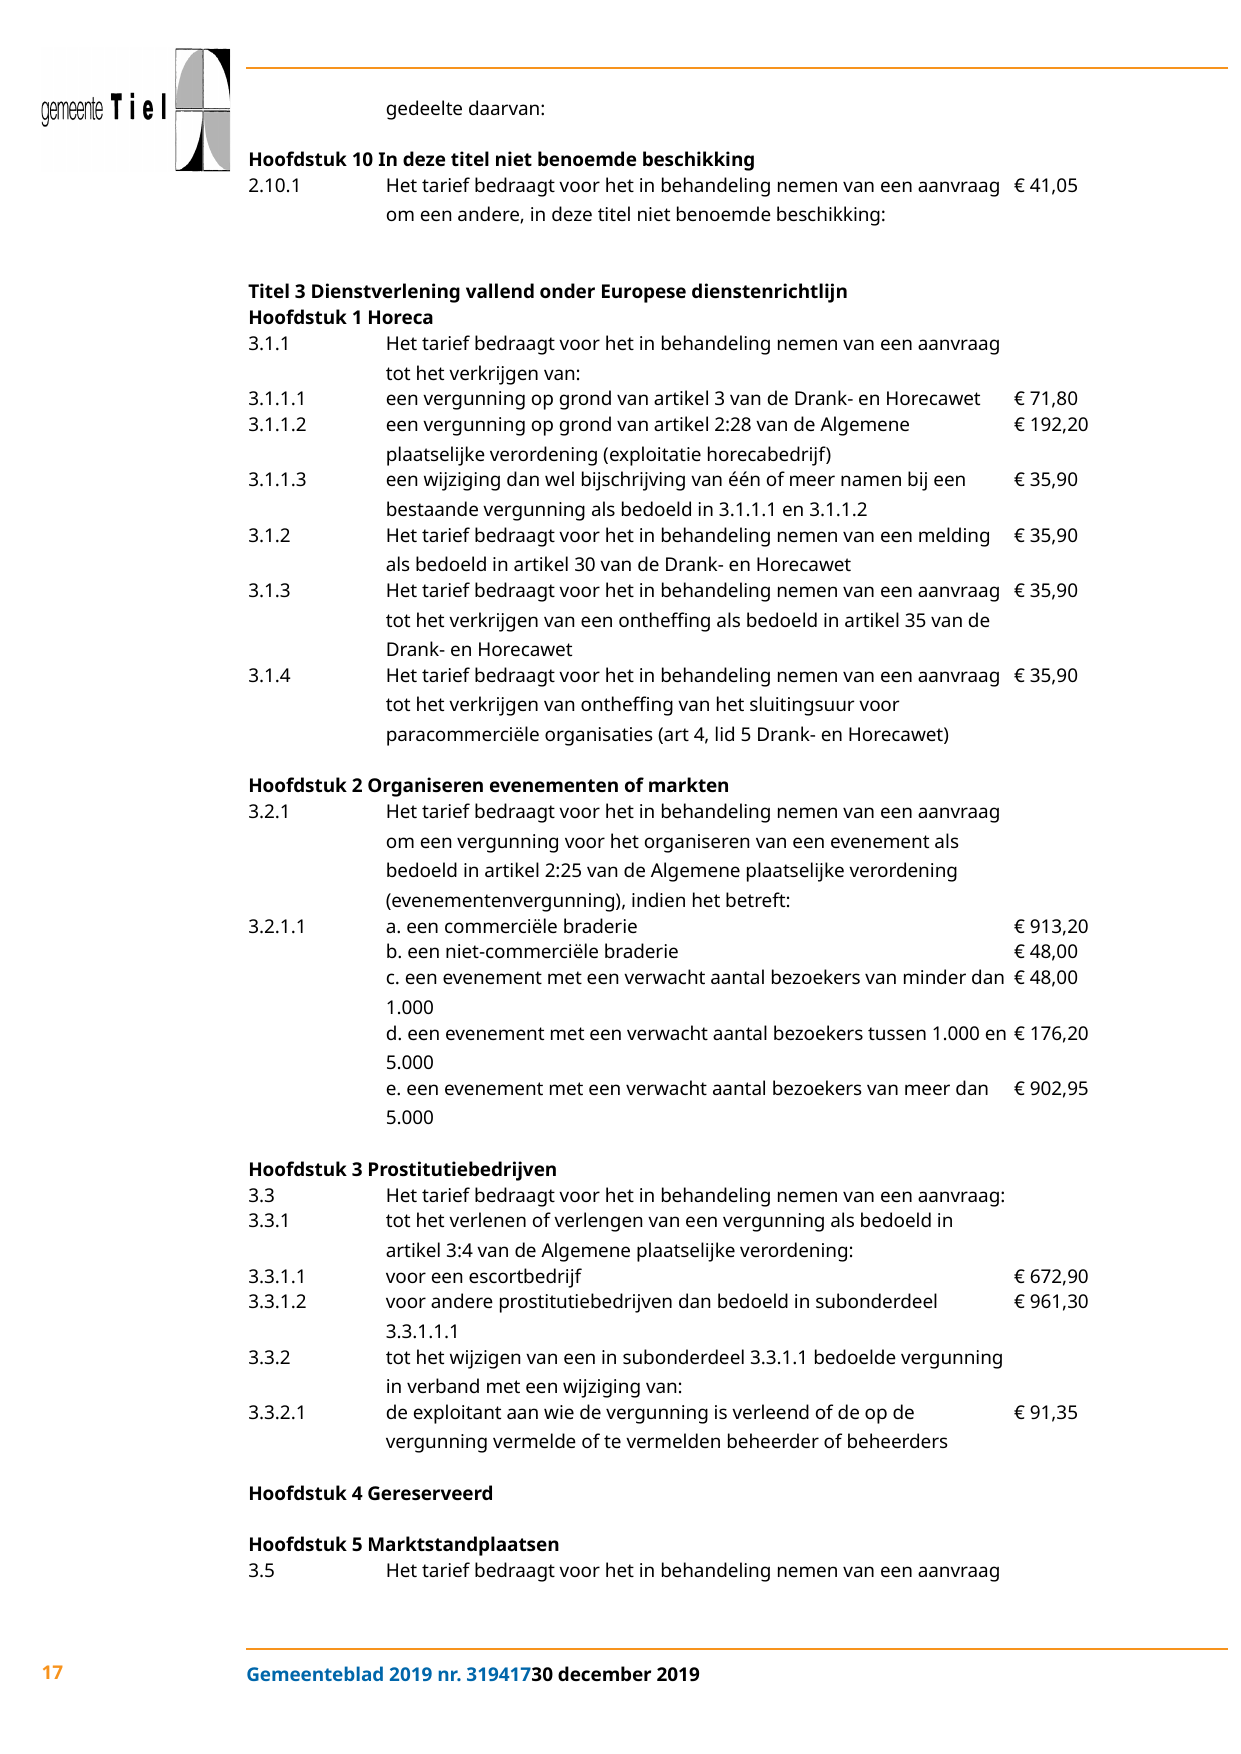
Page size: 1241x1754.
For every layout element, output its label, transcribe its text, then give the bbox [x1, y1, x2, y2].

table_cell € 91,35 [1014, 1399, 1152, 1454]
table_cell [1014, 146, 1152, 172]
table_cell 3.3 [248, 1182, 386, 1207]
table_cell [386, 1455, 1014, 1480]
table_cell [248, 95, 386, 121]
table_cell [1014, 1480, 1152, 1506]
table_cell 3.3.1.1 [248, 1263, 386, 1288]
table_cell [248, 964, 386, 1020]
table_cell 3.1.1.2 [248, 411, 386, 467]
table_cell [1014, 1455, 1152, 1480]
table_cell [248, 1130, 386, 1156]
table_cell € 48,00 [1014, 939, 1152, 964]
picture [41, 47, 231, 172]
table_cell [386, 1506, 1014, 1532]
table_cell 3.5 [248, 1558, 386, 1583]
table_cell gedeelte daarvan: [386, 95, 1014, 121]
table_cell [1014, 1532, 1152, 1557]
table_cell Hoofdstuk 3 Prostitutiebedrijven [248, 1156, 1014, 1182]
table_cell € 176,20 [1014, 1020, 1152, 1075]
table_cell [386, 1130, 1014, 1156]
table_cell € 48,00 [1014, 964, 1152, 1020]
table_cell 2.10.1 [248, 172, 386, 227]
table_cell 3.3.1.2 [248, 1289, 386, 1344]
table_cell 3.1.3 [248, 577, 386, 662]
table_cell [386, 253, 1014, 279]
table_cell 3.1.2 [248, 522, 386, 577]
table_cell 3.3.2.1 [248, 1399, 386, 1454]
table_cell een vergunning op grond van artikel 2:28 van de Algemene plaatselijke verordening (exploitatie horecabedrijf) [386, 411, 1014, 467]
table_cell € 961,30 [1014, 1289, 1152, 1344]
table_cell [1014, 95, 1152, 121]
table_cell a. een commerciële braderie [386, 913, 1014, 939]
table_cell [248, 121, 386, 146]
table_cell 3.1.1.3 [248, 467, 386, 522]
table_cell € 41,05 [1014, 172, 1152, 227]
table_cell 3.3.2 [248, 1344, 386, 1399]
table_cell e. een evenement met een verwacht aantal bezoekers van meer dan 5.000 [386, 1075, 1014, 1130]
table_cell Het tarief bedraagt voor het in behandeling nemen van een aanvraag tot het verkrijgen van ontheffing van het sluitingsuur voor paracommerciële organisaties (art 4, lid 5 Drank- en Horecawet) [386, 662, 1014, 747]
table_cell Het tarief bedraagt voor het in behandeling nemen van een melding als bedoeld in artikel 30 van de Drank- en Horecawet [386, 522, 1014, 577]
table_cell tot het verlenen of verlengen van een vergunning als bedoeld in artikel 3:4 van de Algemene plaatselijke verordening: [386, 1208, 1014, 1263]
table_cell [248, 1020, 386, 1075]
table_cell [1014, 1156, 1152, 1182]
table_cell b. een niet-commerciële braderie [386, 939, 1014, 964]
table_cell [1014, 305, 1152, 330]
table_cell 3.1.1 [248, 330, 386, 386]
table_cell € 902,95 [1014, 1075, 1152, 1130]
table_cell [1014, 799, 1152, 913]
table_cell [1014, 773, 1152, 798]
table_cell [386, 227, 1014, 253]
table_cell [248, 1075, 386, 1130]
table_cell Het tarief bedraagt voor het in behandeling nemen van een aanvraag: [386, 1182, 1014, 1207]
table_cell d. een evenement met een verwacht aantal bezoekers tussen 1.000 en 5.000 [386, 1020, 1014, 1075]
table_cell 3.2.1 [248, 799, 386, 913]
table_cell Hoofdstuk 5 Marktstandplaatsen [248, 1532, 1014, 1557]
table_cell [248, 1506, 386, 1532]
table_cell [248, 1455, 386, 1480]
table_cell [248, 939, 386, 964]
table_cell [1014, 1208, 1152, 1263]
table_cell voor andere prostitutiebedrijven dan bedoeld in subonderdeel 3.3.1.1.1 [386, 1289, 1014, 1344]
table_cell € 672,90 [1014, 1263, 1152, 1288]
table_cell [1014, 1506, 1152, 1532]
table_cell [1014, 330, 1152, 386]
table_cell [1014, 121, 1152, 146]
table_cell Het tarief bedraagt voor het in behandeling nemen van een aanvraag tot het verkrijgen van een ontheffing als bedoeld in artikel 35 van de Drank- en Horecawet [386, 577, 1014, 662]
table_cell [386, 121, 1014, 146]
table_cell 3.1.4 [248, 662, 386, 747]
table_cell Hoofdstuk 10 In deze titel niet benoemde beschikking [248, 146, 1014, 172]
table_cell Hoofdstuk 4 Gereserveerd [248, 1480, 1014, 1506]
table_cell € 192,20 [1014, 411, 1152, 467]
table_cell 3.3.1 [248, 1208, 386, 1263]
table_cell [1014, 253, 1152, 279]
table_cell een vergunning op grond van artikel 3 van de Drank- en Horecawet [386, 386, 1014, 411]
table_cell € 35,90 [1014, 577, 1152, 662]
table_cell Hoofdstuk 2 Organiseren evenementen of markten [248, 773, 1014, 798]
table_cell € 913,20 [1014, 913, 1152, 939]
table_cell de exploitant aan wie de vergunning is verleend of de op de vergunning vermelde of te vermelden beheerder of beheerders [386, 1399, 1014, 1454]
table_cell [1014, 1182, 1152, 1207]
table_cell een wijziging dan wel bijschrijving van één of meer namen bij een bestaande vergunning als bedoeld in 3.1.1.1 en 3.1.1.2 [386, 467, 1014, 522]
table_cell [1014, 1130, 1152, 1156]
table_cell [1014, 747, 1152, 773]
table_cell 3.1.1.1 [248, 386, 386, 411]
table_cell € 35,90 [1014, 522, 1152, 577]
table_cell [248, 253, 386, 279]
table_cell Het tarief bedraagt voor het in behandeling nemen van een aanvraag om een vergunning voor het organiseren van een evenement als bedoeld in artikel 2:25 van de Algemene plaatselijke verordening (evenementenvergunning), indien het betreft: [386, 799, 1014, 913]
table_cell € 35,90 [1014, 662, 1152, 747]
table_cell € 71,80 [1014, 386, 1152, 411]
table_cell Het tarief bedraagt voor het in behandeling nemen van een aanvraag tot het verkrijgen van: [386, 330, 1014, 386]
table_cell c. een evenement met een verwacht aantal bezoekers van minder dan 1.000 [386, 964, 1014, 1020]
table_cell [386, 747, 1014, 773]
table_cell Titel 3 Dienstverlening vallend onder Europese dienstenrichtlijn [248, 279, 1014, 304]
table_cell Hoofdstuk 1 Horeca [248, 305, 1014, 330]
table_cell € 35,90 [1014, 467, 1152, 522]
table_cell voor een escortbedrijf [386, 1263, 1014, 1288]
table_cell Het tarief bedraagt voor het in behandeling nemen van een aanvraag [386, 1558, 1014, 1583]
table_cell [248, 747, 386, 773]
table_cell [1014, 1344, 1152, 1399]
table_cell [1014, 227, 1152, 253]
table_cell [1014, 1558, 1152, 1583]
table_cell Het tarief bedraagt voor het in behandeling nemen van een aanvraag om een andere, in deze titel niet benoemde beschikking: [386, 172, 1014, 227]
table_cell 3.2.1.1 [248, 913, 386, 939]
table_cell [1014, 279, 1152, 304]
table_cell [248, 227, 386, 253]
table_cell tot het wijzigen van een in subonderdeel 3.3.1.1 bedoelde vergunning in verband met een wijziging van: [386, 1344, 1014, 1399]
